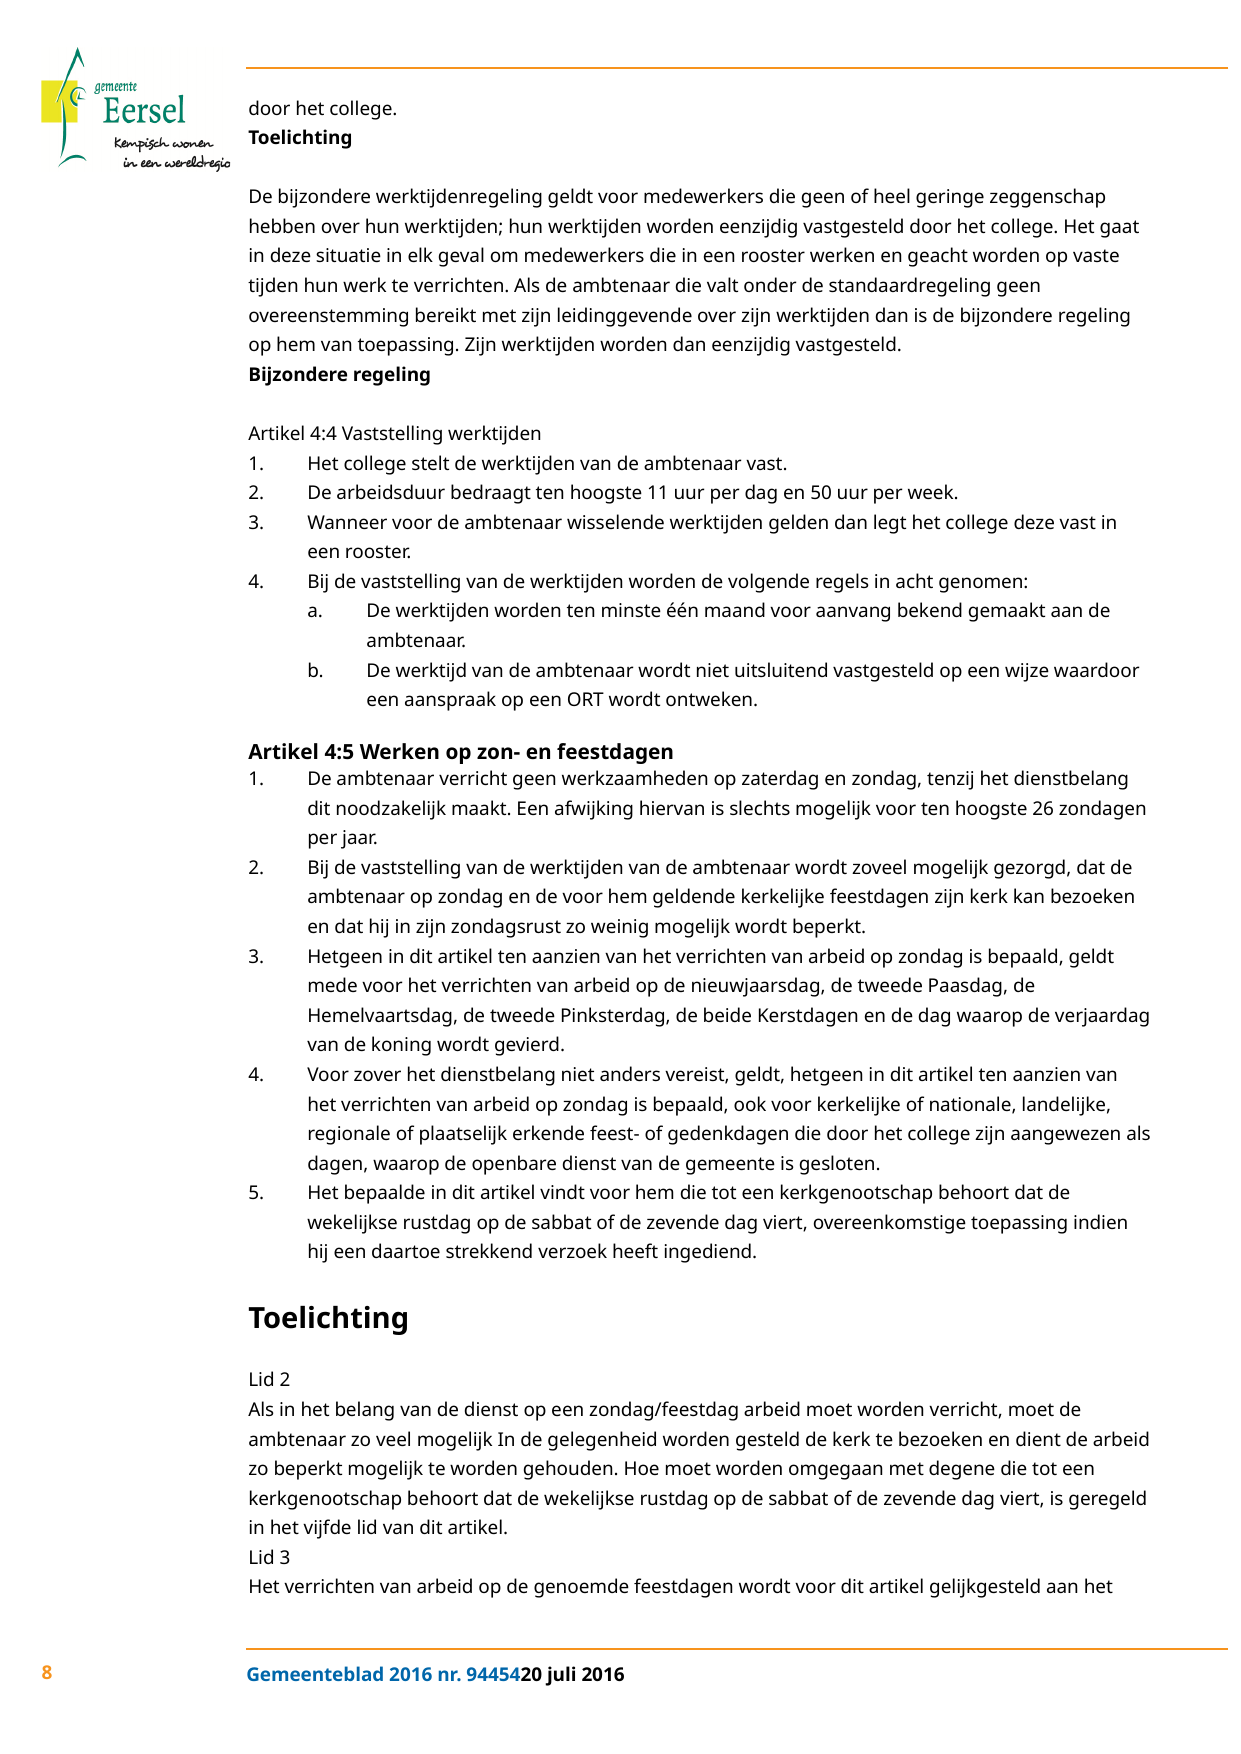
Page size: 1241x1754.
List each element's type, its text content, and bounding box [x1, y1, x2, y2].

text Bijzondere regeling [248, 361, 1152, 387]
list Het college stelt de werktijden van de ambtenaar vast. [248, 450, 1152, 476]
text De bijzondere werktijdenregeling geldt voor medewerkers die geen of heel geringe zeggenschap hebben over hun werktijden; hun werktijden worden eenzijdig vastgesteld door het college. Het gaat in deze situatie in elk geval om medewerkers die in een rooster werken en geacht worden op vaste tijden hun werk te verrichten. Als de ambtenaar die valt onder de standaardregeling geen overeenstemming bereikt met zijn leidinggevende over zijn werktijden dan is de bijzondere regeling op hem van toepassing. Zijn werktijden worden dan eenzijdig vastgesteld. [248, 183, 1152, 357]
list De ambtenaar verricht geen werkzaamheden op zaterdag en zondag, tenzij het dienstbelang dit noodzakelijk maakt. Een afwijking hiervan is slechts mogelijk voor ten hoogste 26 zondagen per jaar. [248, 765, 1152, 850]
text Artikel 4:4 Vaststelling werktijden [248, 420, 1152, 446]
list Het bepaalde in dit artikel vindt voor hem die tot een kerkgenootschap behoort dat de wekelijkse rustdag op de sabbat of de zevende dag viert, overeenkomstige toepassing indien hij een daartoe strekkend verzoek heeft ingediend. [248, 1179, 1152, 1264]
list Wanneer voor de ambtenaar wisselende werktijden gelden dan legt het college deze vast in een rooster. [248, 509, 1152, 564]
list Hetgeen in dit artikel ten aanzien van het verrichten van arbeid op zondag is bepaald, geldt mede voor het verrichten van arbeid op de nieuwjaarsdag, de tweede Paasdag, de Hemelvaartsdag, de tweede Pinksterdag, de beide Kerstdagen en de dag waarop de verjaardag van de koning wordt gevierd. [248, 943, 1152, 1057]
text door het college. [248, 95, 1152, 121]
text Als in het belang van de dienst op een zondag/feestdag arbeid moet worden verricht, moet de ambtenaar zo veel mogelijk In de gelegenheid worden gesteld de kerk te bezoeken en dient de arbeid zo beperkt mogelijk te worden gehouden. Hoe moet worden omgegaan met degene die tot een kerkgenootschap behoort dat de wekelijkse rustdag op de sabbat of de zevende dag viert, is geregeld in het vijfde lid van dit artikel. [248, 1396, 1152, 1540]
list Bij de vaststelling van de werktijden van de ambtenaar wordt zoveel mogelijk gezorgd, dat de ambtenaar op zondag en de voor hem geldende kerkelijke feestdagen zijn kerk kan bezoeken en dat hij in zijn zondagsrust zo weinig mogelijk wordt beperkt. [248, 854, 1152, 939]
list Bij de vaststelling van de werktijden worden de volgende regels in acht genomen: [248, 568, 1152, 594]
text Lid 2 [248, 1367, 1152, 1392]
text Het verrichten van arbeid op de genoemde feestdagen wordt voor dit artikel gelijkgesteld aan het [248, 1574, 1152, 1599]
list De werktijden worden ten minste één maand voor aanvang bekend gemaakt aan de ambtenaar. [307, 598, 1152, 653]
list Voor zover het dienstbelang niet anders vereist, geldt, hetgeen in dit artikel ten aanzien van het verrichten van arbeid op zondag is bepaald, ook voor kerkelijke of nationale, landelijke, regionale of plaatselijk erkende feest- of gedenkdagen die door het college zijn aangewezen als dagen, waarop de openbare dienst van de gemeente is gesloten. [248, 1061, 1152, 1176]
list De arbeidsduur bedraagt ten hoogste 11 uur per dag en 50 uur per week. [248, 479, 1152, 505]
text Artikel 4:5 Werken op zon- en feestdagen [248, 737, 1152, 765]
list De werktijd van de ambtenaar wordt niet uitsluitend vastgesteld op een wijze waardoor een aanspraak op een ORT wordt ontweken. [307, 657, 1152, 712]
text Lid 3 [248, 1544, 1152, 1570]
picture [41, 47, 231, 172]
text Toelichting [248, 1298, 1152, 1337]
text Toelichting [248, 124, 1152, 150]
